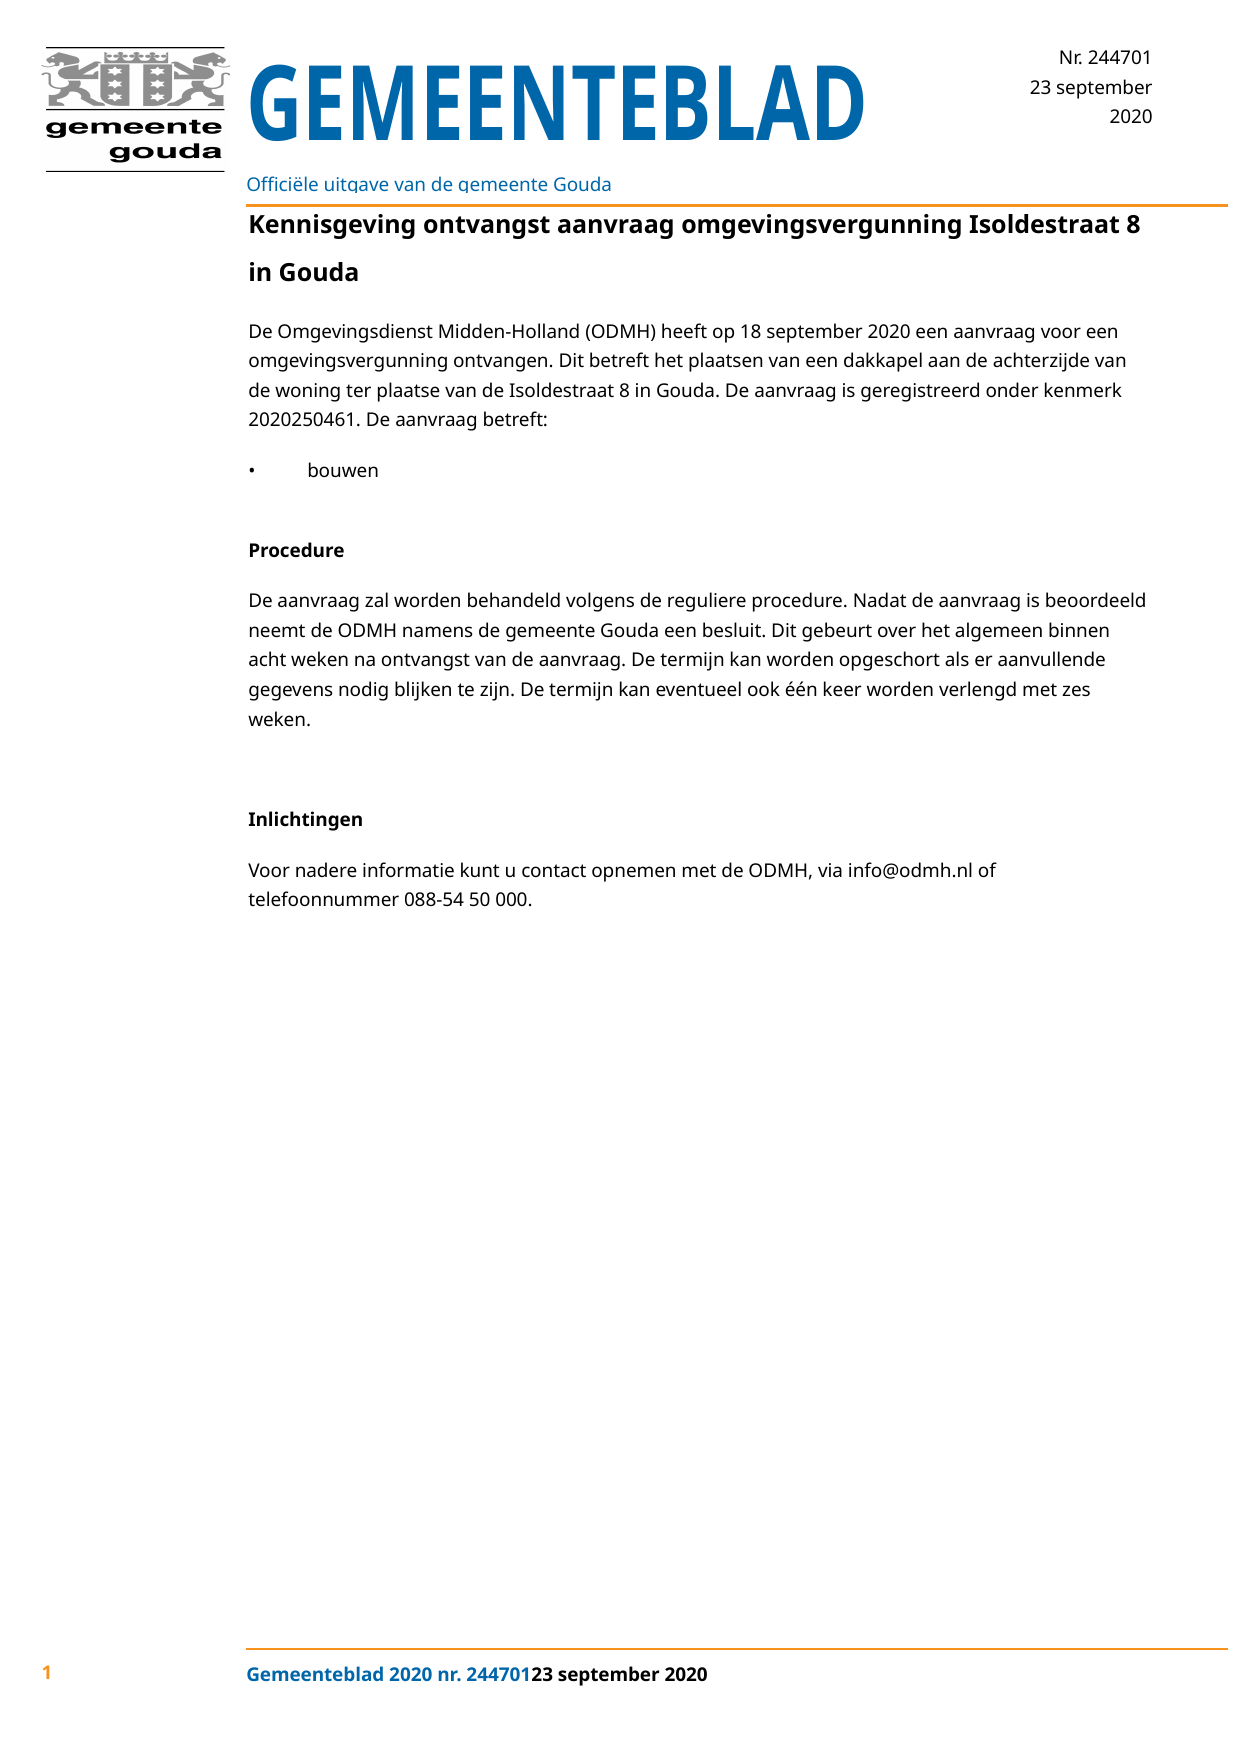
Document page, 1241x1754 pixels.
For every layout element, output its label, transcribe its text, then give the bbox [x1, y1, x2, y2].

text Inlichtingen [248, 807, 1152, 832]
text De Omgevingsdienst Midden-Holland (ODMH) heeft op 18 september 2020 een aanvraag voor een omgevingsvergunning ontvangen. Dit betreft het plaatsen van een dakkapel aan de achterzijde van de woning ter plaatse van de Isoldestraat 8 in Gouda. De aanvraag is geregistreerd onder kenmerk 2020250461. De aanvraag betreft: [248, 318, 1152, 432]
text De aanvraag zal worden behandeld volgens de reguliere procedure. Nadat de aanvraag is beoordeeld neemt de ODMH namens de gemeente Gouda een besluit. Dit gebeurt over het algemeen binnen acht weken na ontvangst van de aanvraag. De termijn kan worden opgeschort als er aanvullende gegevens nodig blijken te zijn. De termijn kan eventueel ook één keer worden verlengd met zes weken. [248, 587, 1152, 732]
text Procedure [248, 537, 1152, 563]
picture [41, 47, 231, 172]
text Kennisgeving ontvangst aanvraag omgevingsvergunning Isoldestraat 8 in Gouda [248, 207, 1152, 288]
list bouwen [248, 457, 1152, 483]
text Voor nadere informatie kunt u contact opnemen met de ODMH, via info@odmh.nl of telefoonnummer 088-54 50 000. [248, 857, 1152, 912]
